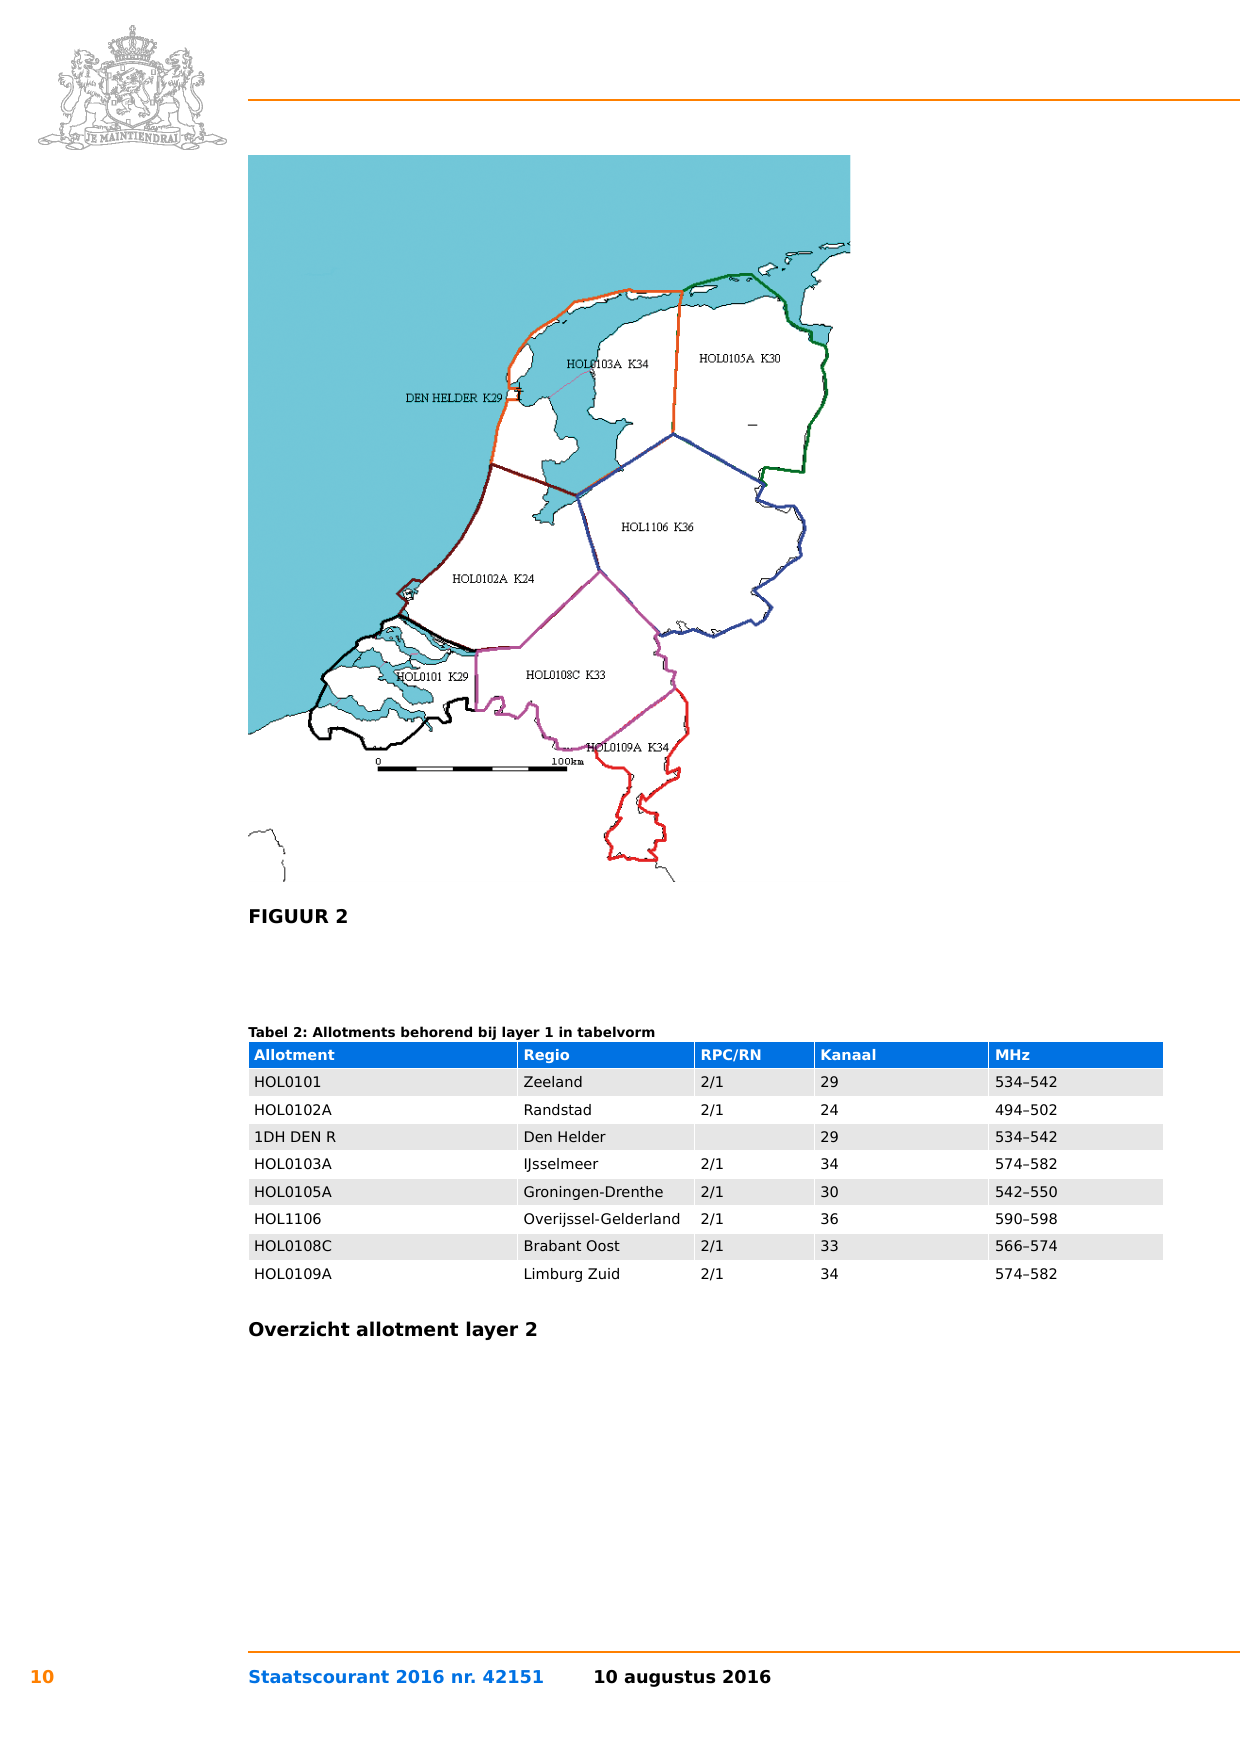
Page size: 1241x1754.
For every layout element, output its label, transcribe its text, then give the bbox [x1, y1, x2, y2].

table_cell 34 [815, 1151, 988, 1178]
table_cell 2/1 [695, 1261, 814, 1287]
table_cell [695, 1124, 814, 1150]
table_cell 2/1 [695, 1151, 814, 1178]
table_cell HOL1106 [249, 1206, 517, 1233]
table_cell HOL0108C [249, 1234, 517, 1260]
table_cell 2/1 [695, 1097, 814, 1123]
table_cell 590–598 [989, 1206, 1163, 1233]
table_cell 574–582 [989, 1261, 1163, 1287]
table_cell 2/1 [695, 1234, 814, 1260]
table_cell 534–542 [989, 1069, 1163, 1096]
table_cell Regio [518, 1042, 694, 1068]
table_cell 494–502 [989, 1097, 1163, 1123]
table_cell 29 [815, 1069, 988, 1096]
table_cell 36 [815, 1206, 988, 1233]
picture [38, 25, 227, 150]
table_cell 542–550 [989, 1179, 1163, 1205]
table_cell Limburg Zuid [518, 1261, 694, 1287]
table_cell Allotment [249, 1042, 517, 1068]
table_cell Overijssel-Gelderland [518, 1206, 694, 1233]
table_cell HOL0102A [249, 1097, 517, 1123]
table_cell 574–582 [989, 1151, 1163, 1178]
table_cell Randstad [518, 1097, 694, 1123]
table_cell 34 [815, 1261, 988, 1287]
table_cell RPC/RN [695, 1042, 814, 1068]
table_cell HOL0103A [249, 1151, 517, 1178]
table_cell 2/1 [695, 1179, 814, 1205]
table_header Tabel 2: Allotments behorend bij layer 1 in tabelvorm [248, 1025, 1163, 1041]
table_cell Den Helder [518, 1124, 694, 1150]
table_cell 29 [815, 1124, 988, 1150]
table_cell 24 [815, 1097, 988, 1123]
table_cell 566–574 [989, 1234, 1163, 1260]
table_cell HOL0101 [249, 1069, 517, 1096]
subtitle Overzicht allotment layer 2 [248, 1318, 1163, 1340]
table_cell Brabant Oost [518, 1234, 694, 1260]
text FIGUUR 2 [248, 906, 850, 928]
table_cell 1DH DEN R [249, 1124, 517, 1150]
table_cell HOL0109A [249, 1261, 517, 1287]
table_cell HOL0105A [249, 1179, 517, 1205]
table_cell 534–542 [989, 1124, 1163, 1150]
table_cell Groningen-Drenthe [518, 1179, 694, 1205]
table_cell Kanaal [815, 1042, 988, 1068]
table_cell 2/1 [695, 1206, 814, 1233]
table_cell 30 [815, 1179, 988, 1205]
table_cell 2/1 [695, 1069, 814, 1096]
table_cell IJsselmeer [518, 1151, 694, 1178]
picture [248, 155, 851, 882]
table_cell Zeeland [518, 1069, 694, 1096]
table_cell 33 [815, 1234, 988, 1260]
table_cell MHz [989, 1042, 1163, 1068]
